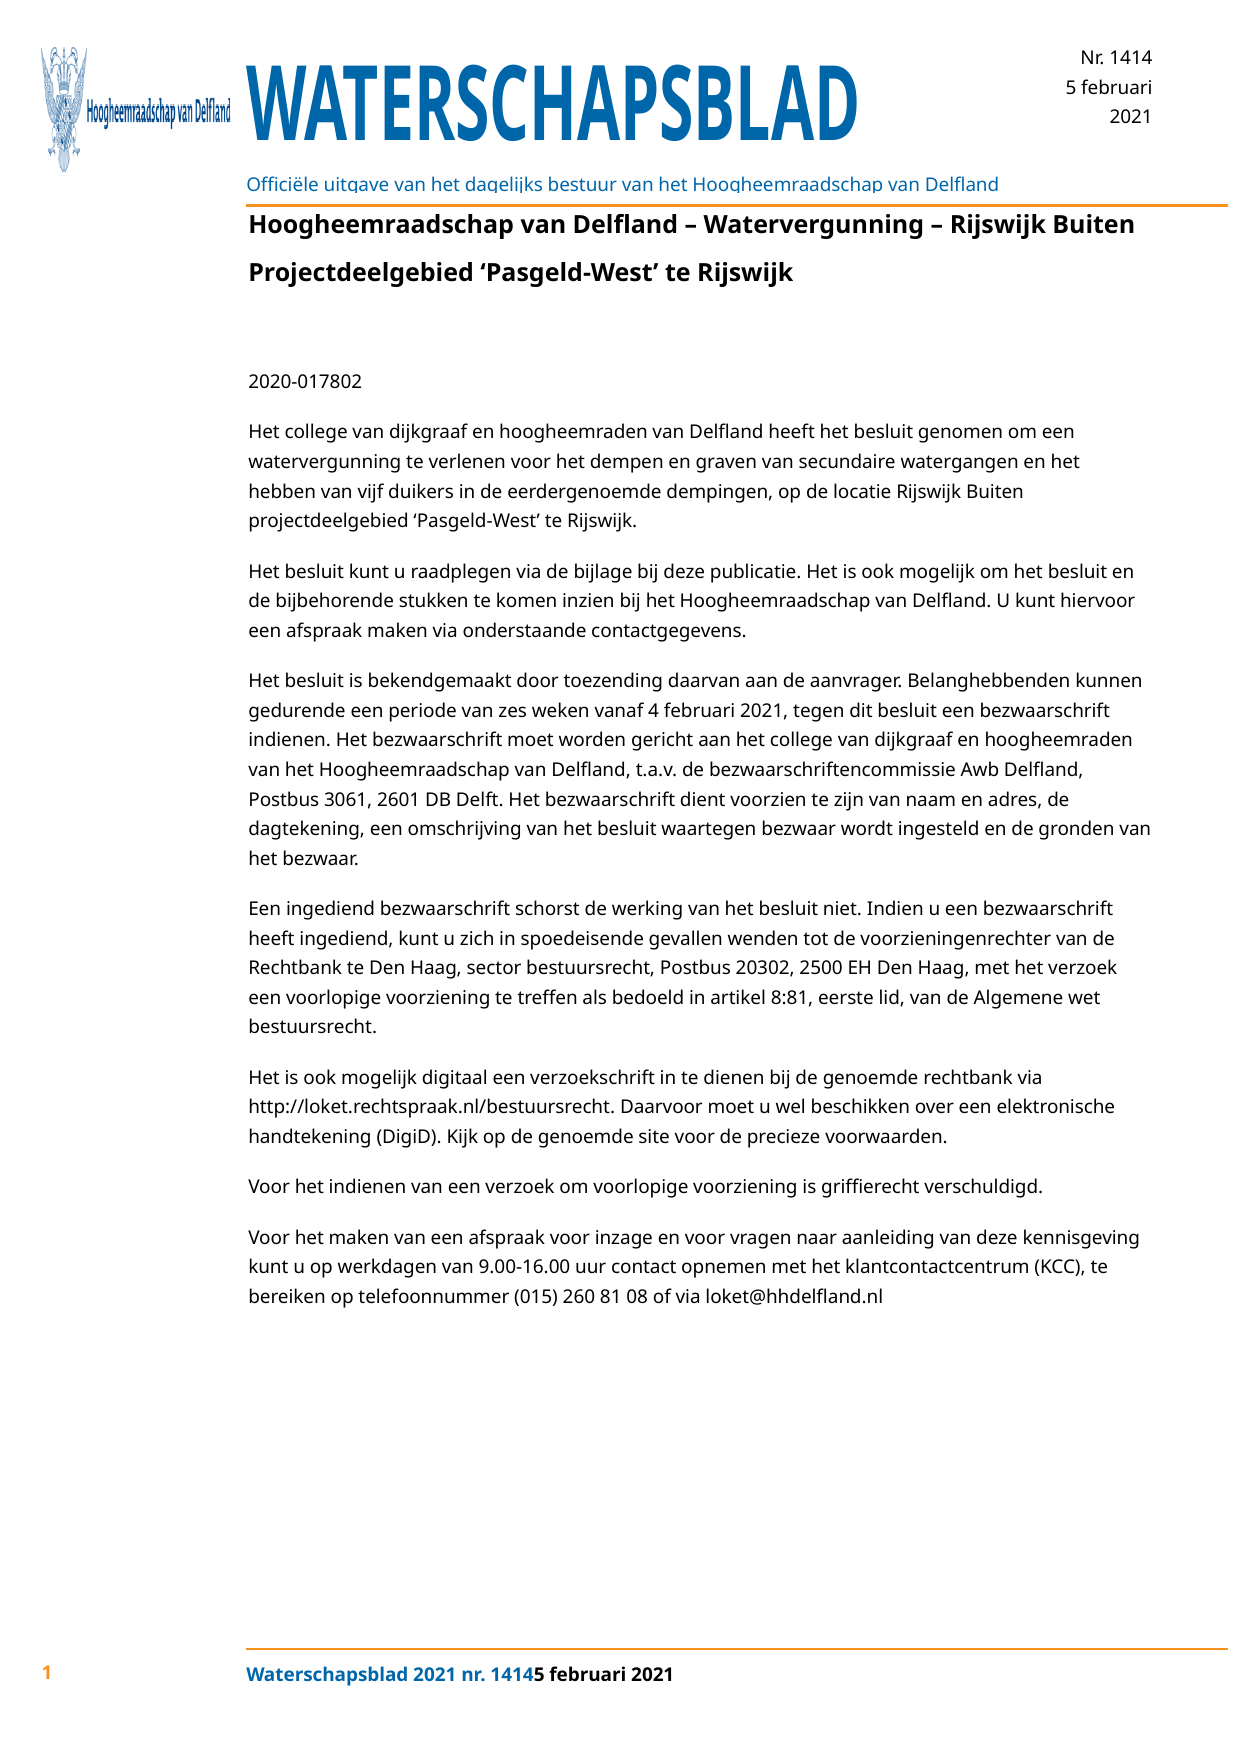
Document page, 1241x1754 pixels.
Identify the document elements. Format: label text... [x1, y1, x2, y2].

text Het besluit kunt u raadplegen via de bijlage bij deze publicatie. Het is ook mogelijk om het besluit en de bijbehorende stukken te komen inzien bij het Hoogheemraadschap van Delfland. U kunt hiervoor een afspraak maken via onderstaande contactgegevens. [248, 558, 1152, 643]
text Een ingediend bezwaarschrift schorst de werking van het besluit niet. Indien u een bezwaarschrift heeft ingediend, kunt u zich in spoedeisende gevallen wenden tot de voorzieningenrechter van de Rechtbank te Den Haag, sector bestuursrecht, Postbus 20302, 2500 EH Den Haag, met het verzoek een voorlopige voorziening te treffen als bedoeld in artikel 8:81, eerste lid, van de Algemene wet bestuursrecht. [248, 895, 1152, 1039]
text Het is ook mogelijk digitaal een verzoekschrift in te dienen bij de genoemde rechtbank via http://loket.rechtspraak.nl/bestuursrecht. Daarvoor moet u wel beschikken over een elektronische handtekening (DigiD). Kijk op de genoemde site voor de precieze voorwaarden. [248, 1064, 1152, 1149]
text 2020-017802 [248, 368, 1152, 394]
text Het besluit is bekendgemaakt door toezending daarvan aan de aanvrager. Belanghebbenden kunnen gedurende een periode van zes weken vanaf 4 februari 2021, tegen dit besluit een bezwaarschrift indienen. Het bezwaarschrift moet worden gericht aan het college van dijkgraaf en hoogheemraden van het Hoogheemraadschap van Delfland, t.a.v. de bezwaarschriftencommissie Awb Delfland, Postbus 3061, 2601 DB Delft. Het bezwaarschrift dient voorzien te zijn van naam en adres, de dagtekening, een omschrijving van het besluit waartegen bezwaar wordt ingesteld en de gronden van het bezwaar. [248, 667, 1152, 871]
text Voor het maken van een afspraak voor inzage en voor vragen naar aanleiding van deze kennisgeving kunt u op werkdagen van 9.00-16.00 uur contact opnemen met het klantcontactcentrum (KCC), te bereiken op telefoonnummer (015) 260 81 08 of via loket@hhdelfland.nl [248, 1224, 1152, 1309]
text Hoogheemraadschap van Delfland – Watervergunning – Rijswijk Buiten Projectdeelgebied ‘Pasgeld-West’ te Rijswijk [248, 207, 1152, 288]
text Voor het indienen van een verzoek om voorlopige voorziening is griffierecht verschuldigd. [248, 1174, 1152, 1199]
picture [41, 47, 231, 172]
text Het college van dijkgraaf en hoogheemraden van Delfland heeft het besluit genomen om een watervergunning te verlenen voor het dempen en graven van secundaire watergangen en het hebben van vijf duikers in de eerdergenoemde dempingen, op de locatie Rijswijk Buiten projectdeelgebied ‘Pasgeld-West’ te Rijswijk. [248, 419, 1152, 533]
